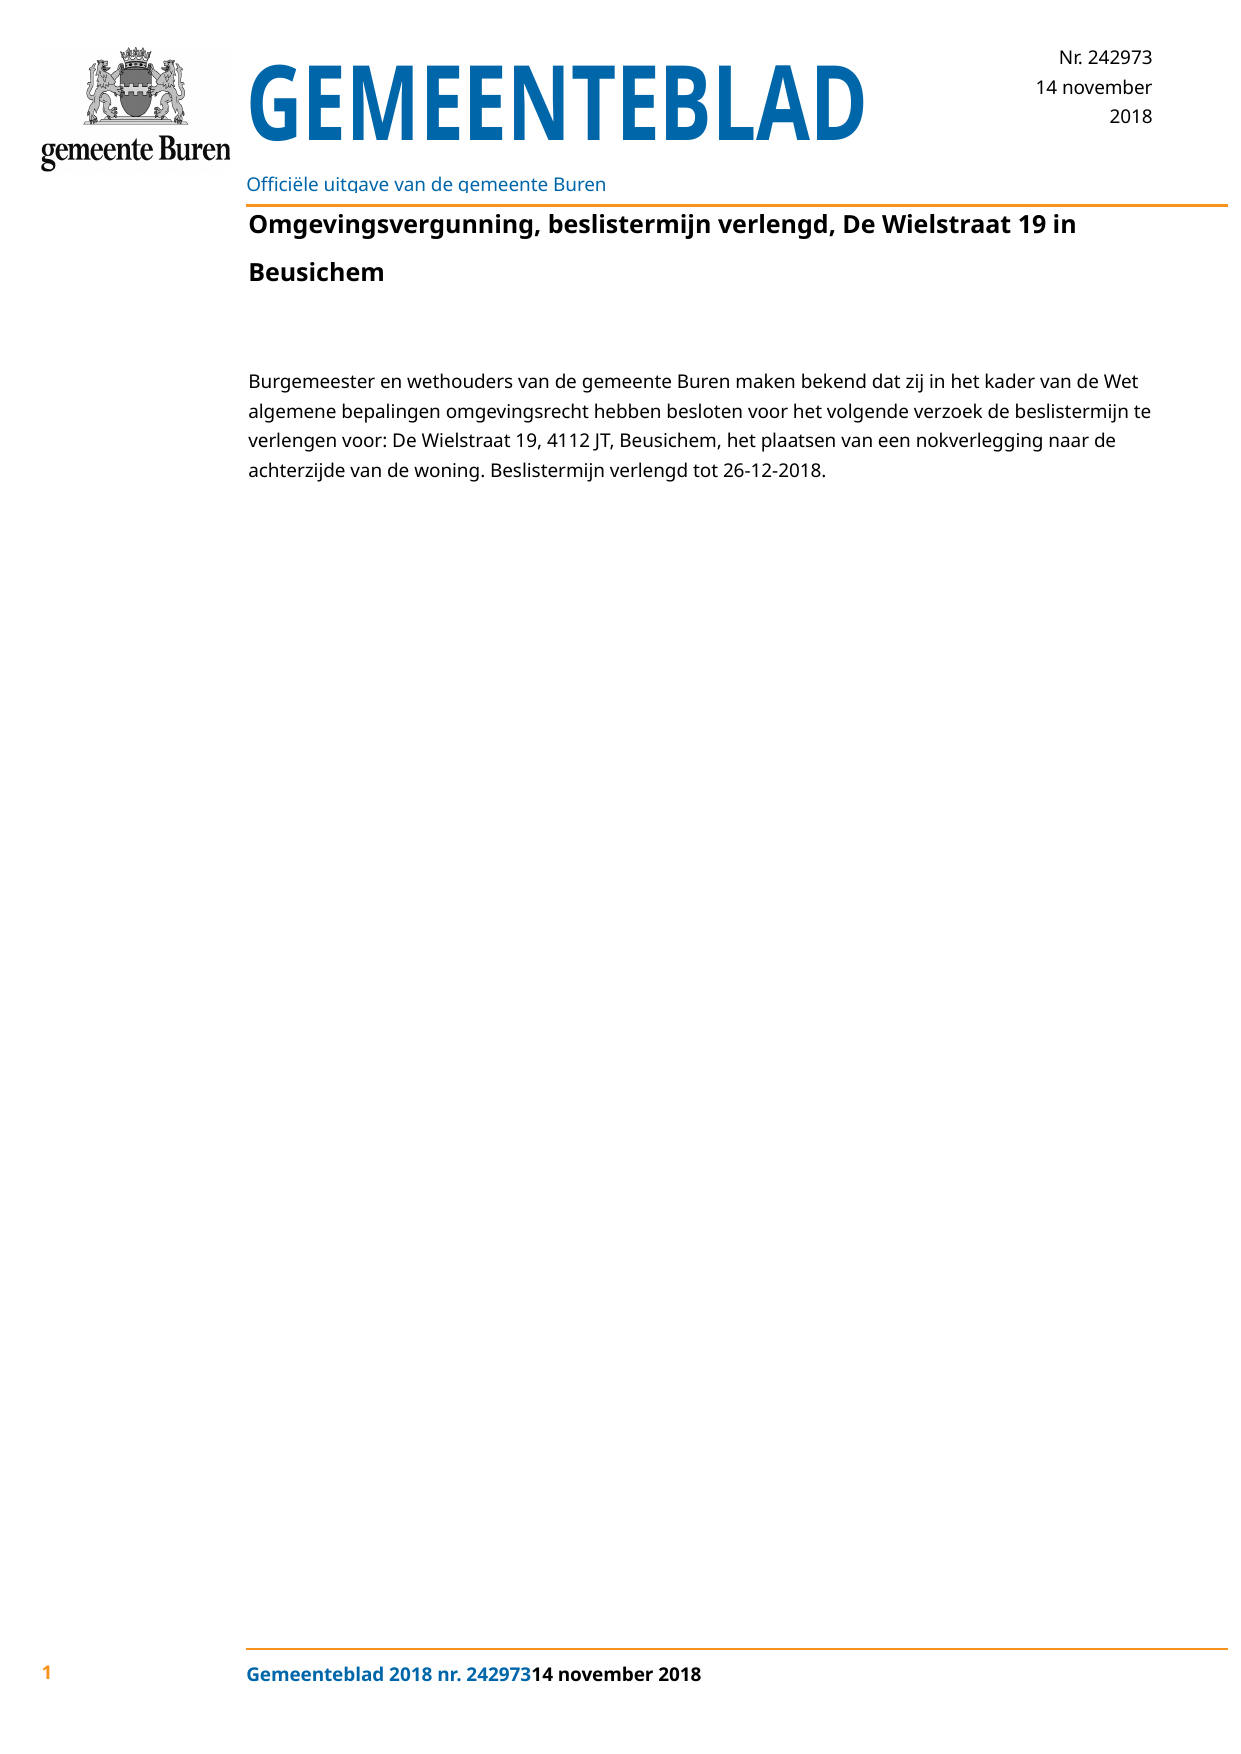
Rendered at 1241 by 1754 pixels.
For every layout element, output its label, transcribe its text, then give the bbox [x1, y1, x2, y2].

text Burgemeester en wethouders van de gemeente Buren maken bekend dat zij in het kader van de Wet algemene bepalingen omgevingsrecht hebben besloten voor het volgende verzoek de beslistermijn te verlengen voor: De Wielstraat 19, 4112 JT, Beusichem, het plaatsen van een nokverlegging naar de achterzijde van de woning. Beslistermijn verlengd tot 26-12-2018. [248, 368, 1152, 483]
picture [41, 47, 231, 172]
text Omgevingsvergunning, beslistermijn verlengd, De Wielstraat 19 in Beusichem [248, 207, 1152, 288]
